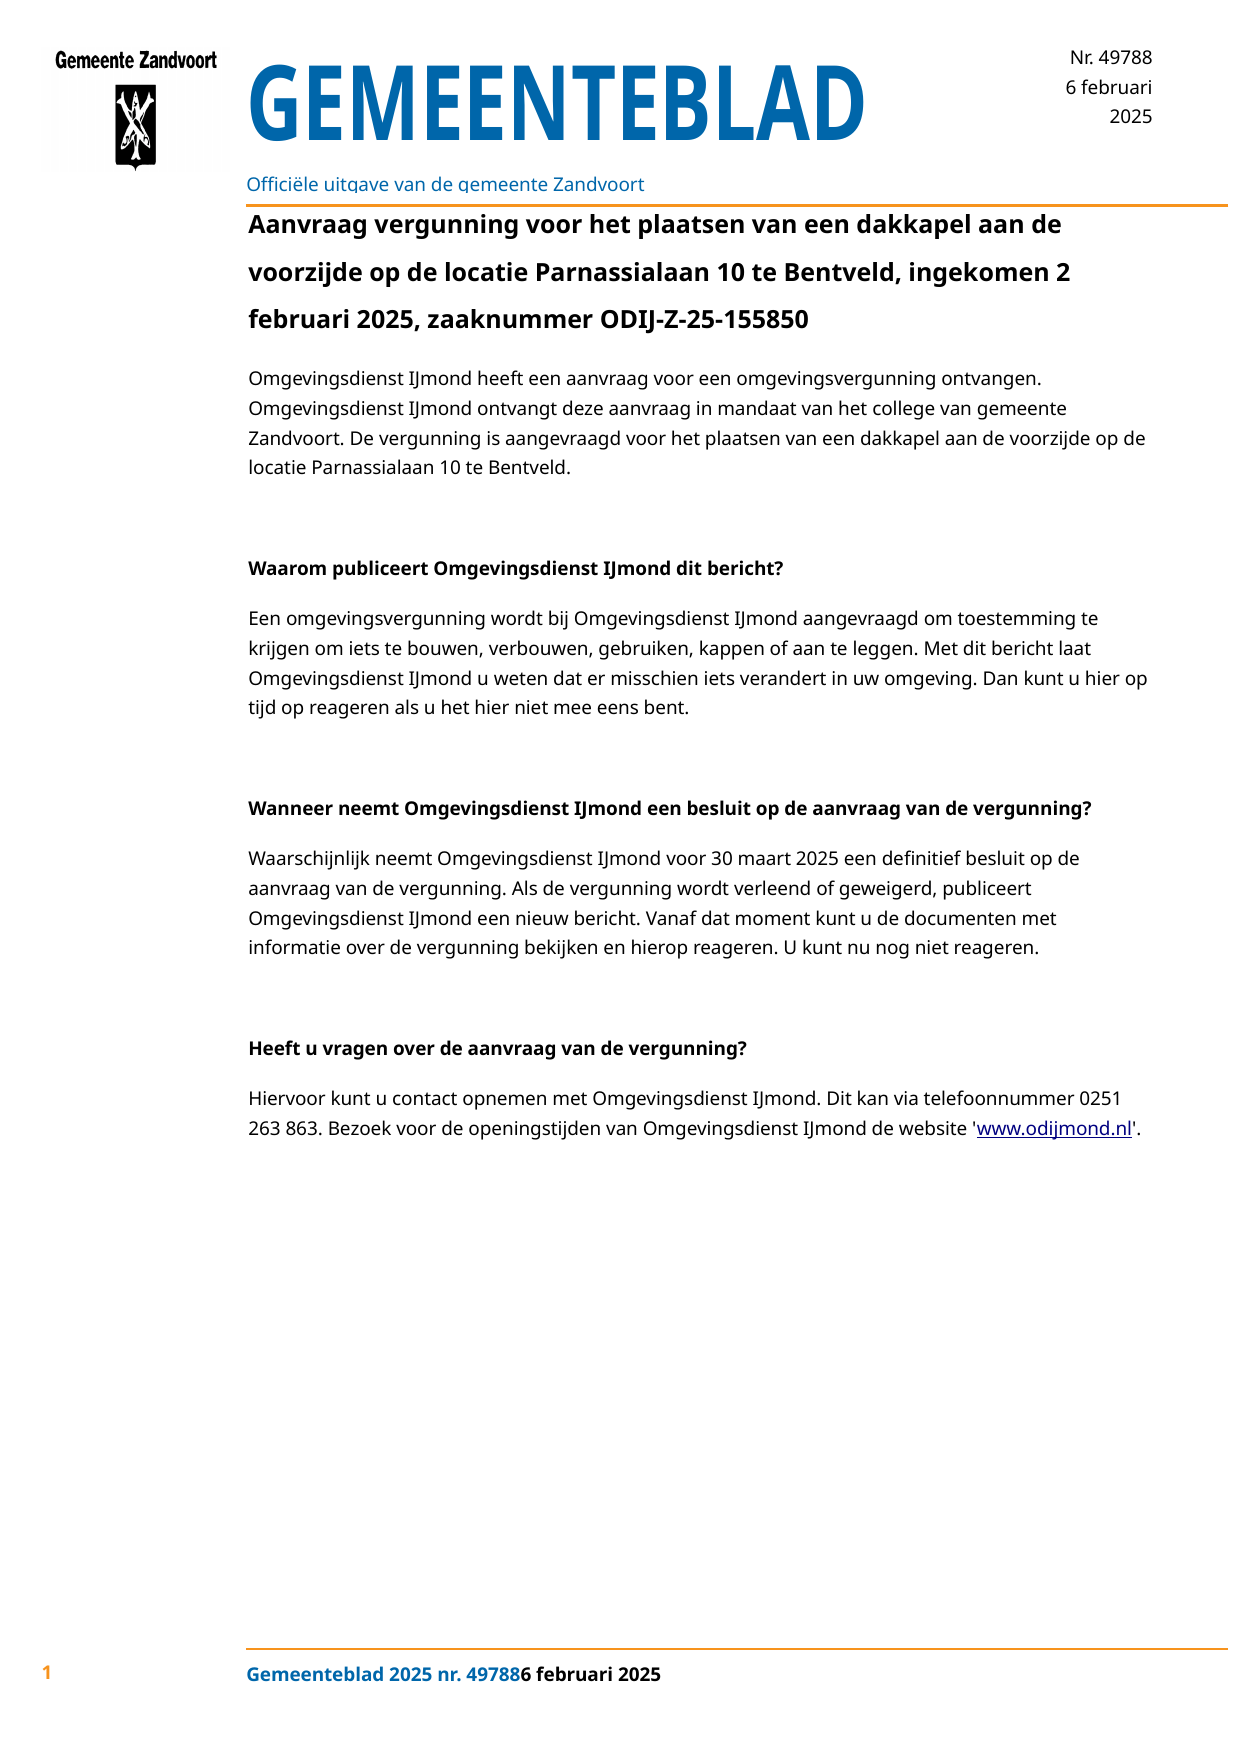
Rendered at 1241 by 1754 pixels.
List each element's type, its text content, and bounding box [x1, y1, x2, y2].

text Heeft u vragen over de aanvraag van de vergunning? [248, 1035, 1152, 1061]
picture [41, 47, 231, 172]
text Wanneer neemt Omgevingsdienst IJmond een besluit op de aanvraag van de vergunning? [248, 795, 1152, 821]
text Hiervoor kunt u contact opnemen met Omgevingsdienst IJmond. Dit kan via telefoonnummer 0251 263 863. Bezoek voor de openingstijden van Omgevingsdienst IJmond de website 'www.odijmond.nl'. [248, 1086, 1152, 1141]
text Omgevingsdienst IJmond heeft een aanvraag voor een omgevingsvergunning ontvangen. Omgevingsdienst IJmond ontvangt deze aanvraag in mandaat van het college van gemeente Zandvoort. De vergunning is aangevraagd voor het plaatsen van een dakkapel aan de voorzijde op de locatie Parnassialaan 10 te Bentveld. [248, 366, 1152, 480]
text Aanvraag vergunning voor het plaatsen van een dakkapel aan de voorzijde op de locatie Parnassialaan 10 te Bentveld, ingekomen 2 februari 2025, zaaknummer ODIJ-Z-25-155850 [248, 207, 1152, 336]
text Waarschijnlijk neemt Omgevingsdienst IJmond voor 30 maart 2025 een definitief besluit op de aanvraag van de vergunning. Als de vergunning wordt verleend of geweigerd, publiceert Omgevingsdienst IJmond een nieuw bericht. Vanaf dat moment kunt u de documenten met informatie over de vergunning bekijken en hierop reageren. U kunt nu nog niet reageren. [248, 846, 1152, 960]
text Waarom publiceert Omgevingsdienst IJmond dit bericht? [248, 555, 1152, 581]
text Een omgevingsvergunning wordt bij Omgevingsdienst IJmond aangevraagd om toestemming te krijgen om iets te bouwen, verbouwen, gebruiken, kappen of aan te leggen. Met dit bericht laat Omgevingsdienst IJmond u weten dat er misschien iets verandert in uw omgeving. Dan kunt u hier op tijd op reageren als u het hier niet mee eens bent. [248, 606, 1152, 720]
